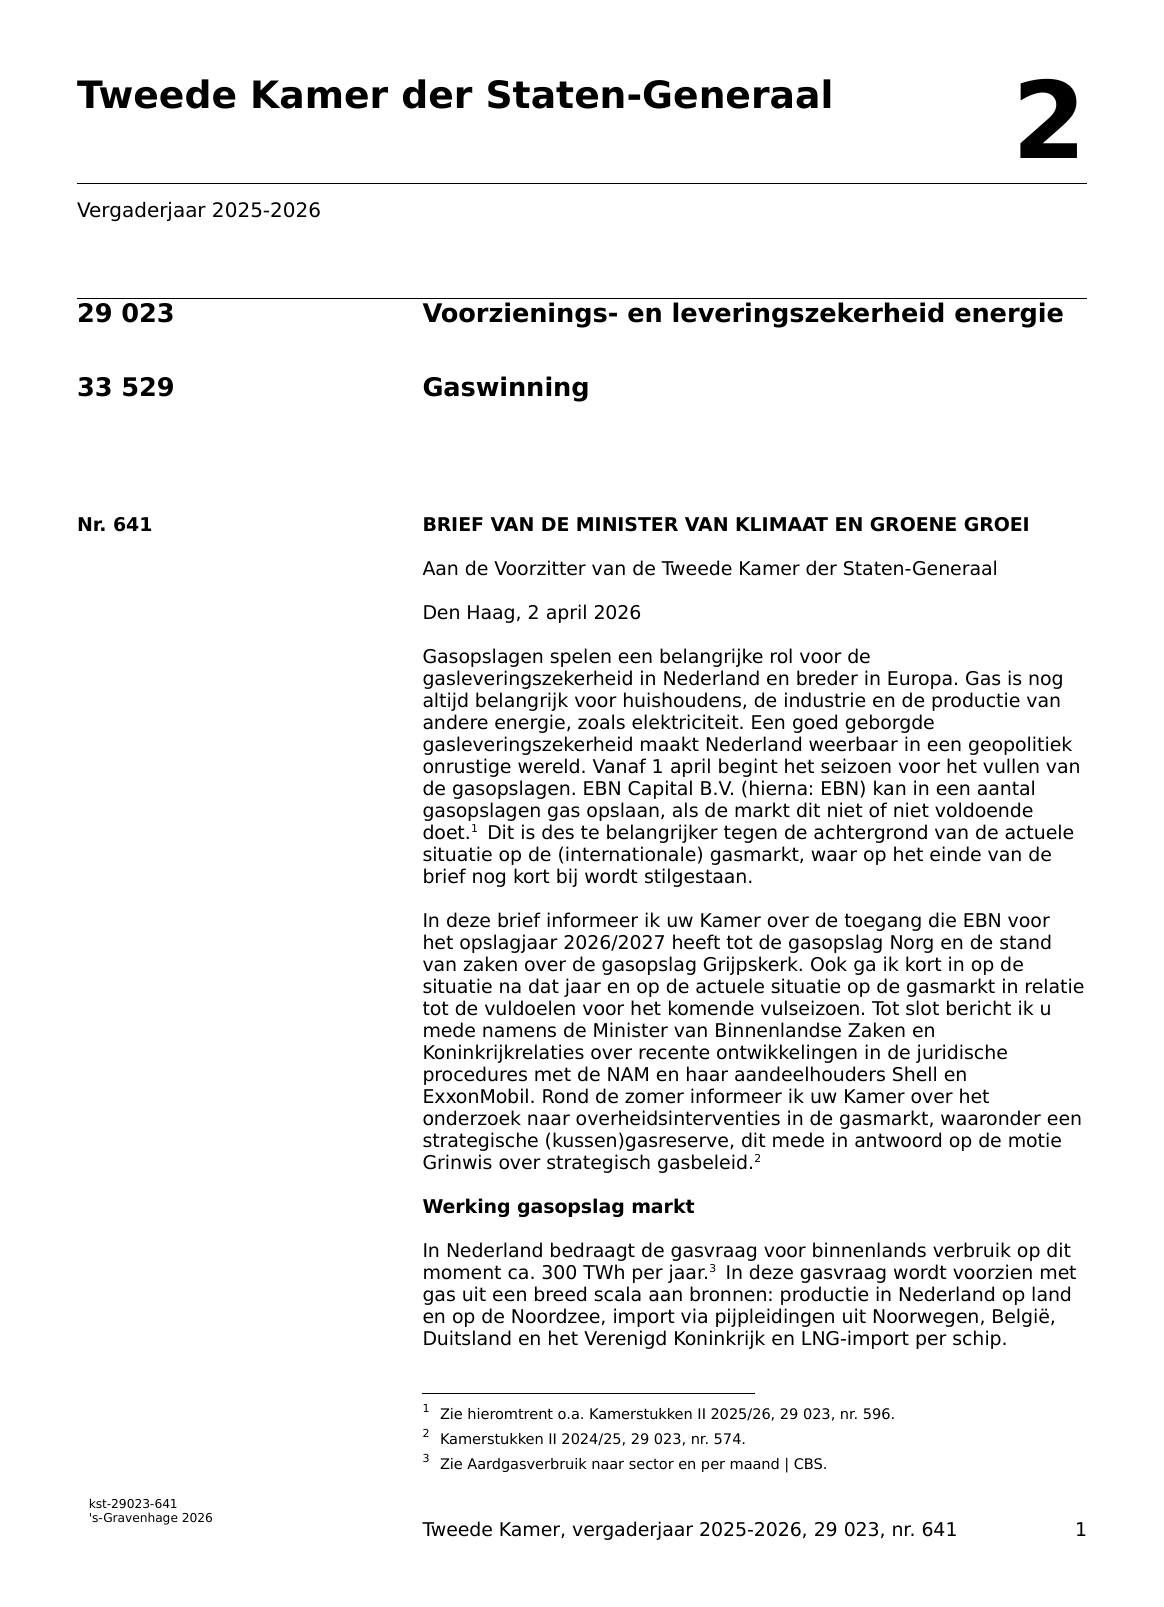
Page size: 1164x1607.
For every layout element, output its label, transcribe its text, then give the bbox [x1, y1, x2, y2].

subtitle 29 023 Voorzienings- en leveringszekerheid energie [77, 299, 1087, 329]
table_cell Vergaderjaar 2025-2026 [77, 184, 1087, 298]
text 's-Gravenhage 2026 [88, 1511, 323, 1525]
text In deze brief informeer ik uw Kamer over de toegang die EBN voor het opslagjaar 2026/2027 heeft tot de gasopslag Norg en de stand van zaken over de gasopslag Grijpskerk. Ook ga ik kort in op de situatie na dat jaar en op de actuele situatie op de gasmarkt in relatie tot de vuldoelen voor het komende vulseizoen. Tot slot bericht ik u mede namens de Minister van Binnenlandse Zaken en Koninkrijkrelaties over recente ontwikkelingen in de juridische procedures met de NAM en haar aandeelhouders Shell en ExxonMobil. Rond de zomer informeer ik uw Kamer over het onderzoek naar overheidsinterventies in de gasmarkt, waaronder een strategische (kussen)gasreserve, dit mede in antwoord op de motie Grinwis over strategisch gasbeleid. [422, 910, 1087, 1174]
subtitle 33 529 Gaswinning [77, 373, 1087, 403]
table_header Tweede Kamer der Staten-Generaal [77, 59, 886, 183]
text Den Haag, 2 april 2026 [422, 602, 1087, 624]
text Zie hieromtrent o.a. Kamerstukken II 2025/26, 29 023, nr. 596. [422, 1402, 1087, 1424]
text Zie Aardgasverbruik naar sector en per maand | CBS. [422, 1452, 1087, 1474]
text In Nederland bedraagt de gasvraag voor binnenlands verbruik op dit moment ca. 300 TWh per jaar. In deze gasvraag wordt voorzien met gas uit een breed scala aan bronnen: productie in Nederland op land en op de Noordzee, import via pijpleidingen uit Noorwegen, België, Duitsland en het Verenigd Koninkrijk en LNG-import per schip. [422, 1240, 1087, 1350]
table_header 2 [886, 59, 1087, 183]
text Gasopslagen spelen een belangrijke rol voor de gasleveringszekerheid in Nederland en breder in Europa. Gas is nog altijd belangrijk voor huishoudens, de industrie en de productie van andere energie, zoals elektriciteit. Een goed geborgde gasleveringszekerheid maakt Nederland weerbaar in een geopolitiek onrustige wereld. Vanaf 1 april begint het seizoen voor het vullen van de gasopslagen. EBN Capital B.V. (hierna: EBN) kan in een aantal gasopslagen gas opslaan, als de markt dit niet of niet voldoende doet. Dit is des te belangrijker tegen de achtergrond van de actuele situatie op de (internationale) gasmarkt, waar op het einde van de brief nog kort bij wordt stilgestaan. [422, 646, 1087, 888]
subtitle Nr. 641 BRIEF VAN DE MINISTER VAN KLIMAAT EN GROENE GROEI [77, 514, 1087, 536]
text Aan de Voorzitter van de Tweede Kamer der Staten-Generaal [422, 558, 1087, 580]
subtitle Werking gasopslag markt [422, 1196, 1087, 1218]
text Kamerstukken II 2024/25, 29 023, nr. 574. [422, 1427, 1087, 1449]
text kst-29023-641 [88, 1497, 323, 1511]
